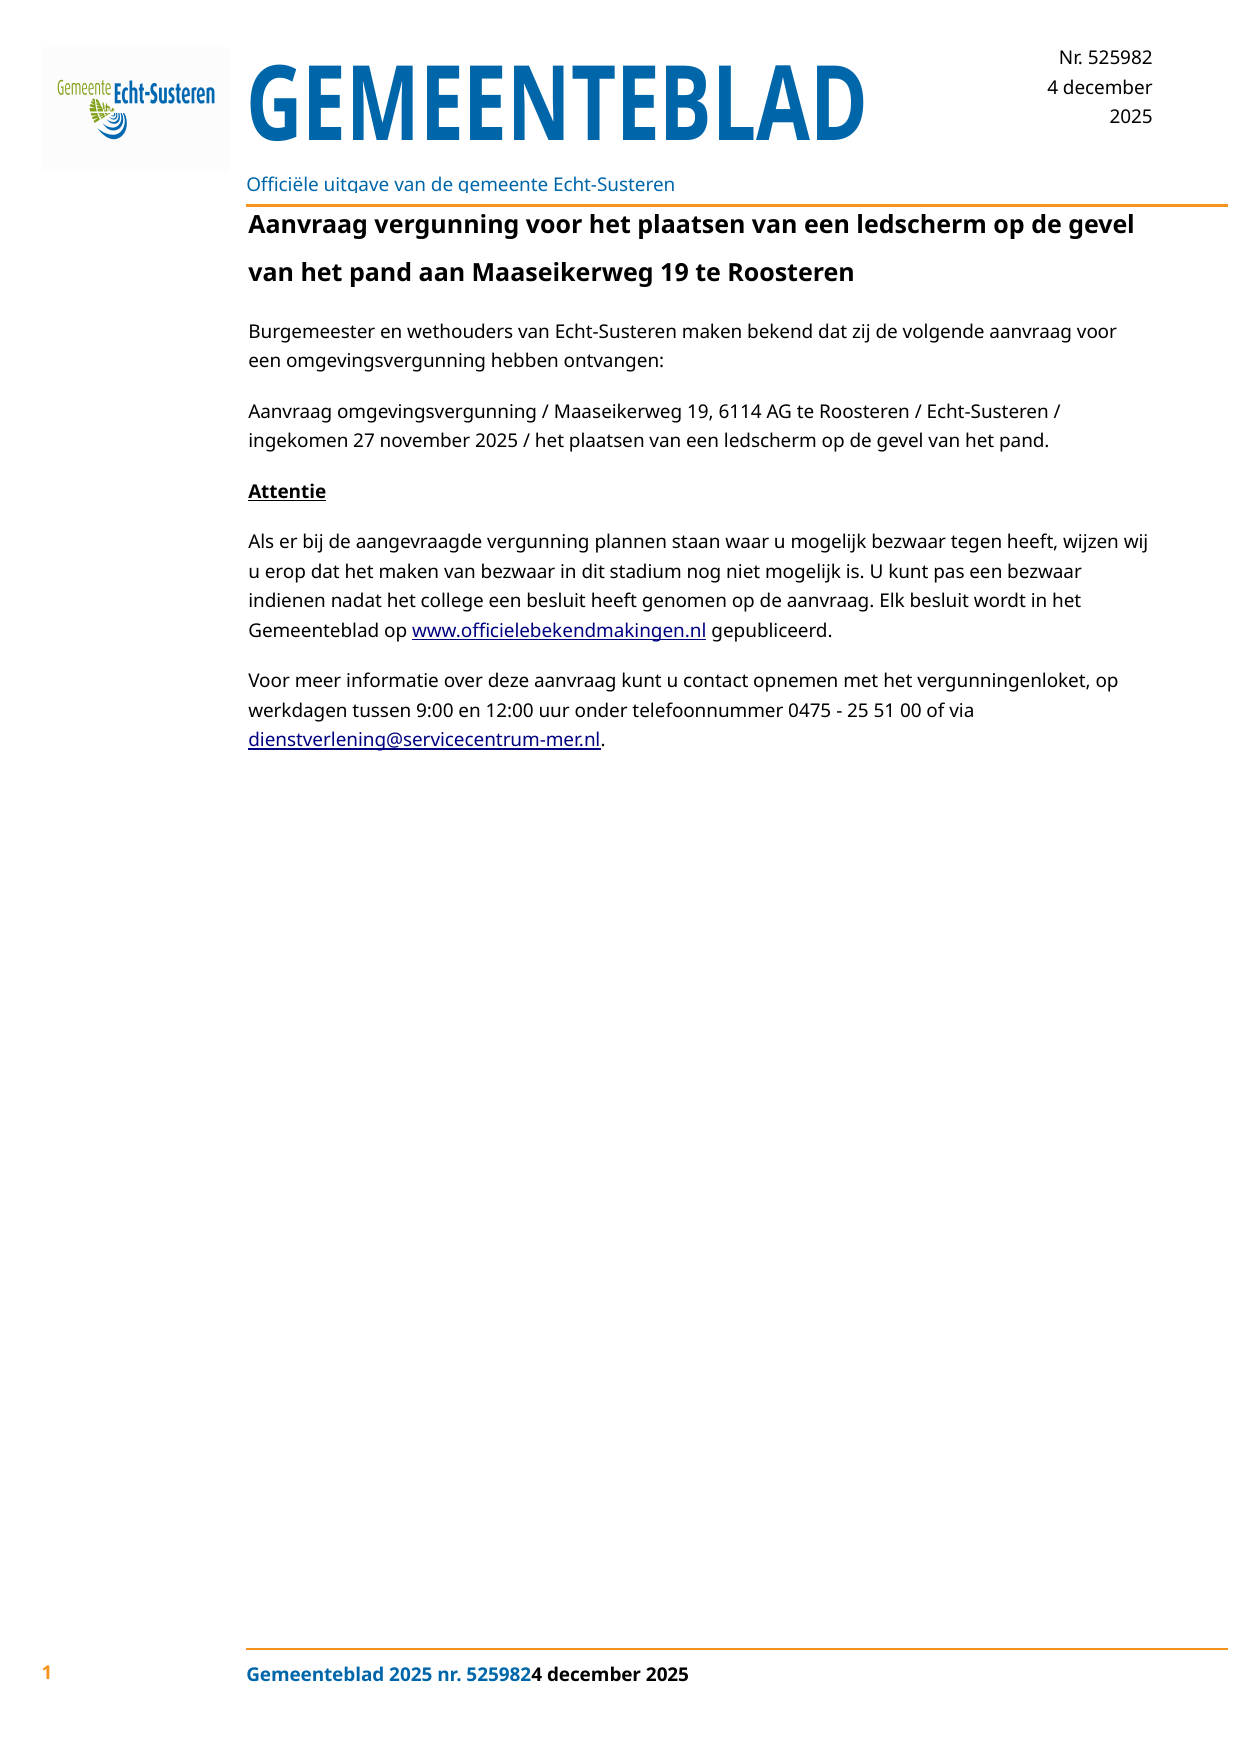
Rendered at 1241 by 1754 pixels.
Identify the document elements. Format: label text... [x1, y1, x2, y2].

text Voor meer informatie over deze aanvraag kunt u contact opnemen met het vergunningenloket, op werkdagen tussen 9:00 en 12:00 uur onder telefoonnummer 0475 - 25 51 00 of via dienstverlening@servicecentrum-mer.nl. [248, 667, 1152, 752]
text Attentie [248, 478, 1152, 504]
picture [41, 47, 231, 172]
text Aanvraag omgevingsvergunning / Maaseikerweg 19, 6114 AG te Roosteren / Echt-Susteren / ingekomen 27 november 2025 / het plaatsen van een ledscherm op de gevel van het pand. [248, 398, 1152, 453]
text Aanvraag vergunning voor het plaatsen van een ledscherm op de gevel van het pand aan Maaseikerweg 19 te Roosteren [248, 207, 1152, 288]
text Als er bij de aangevraagde vergunning plannen staan waar u mogelijk bezwaar tegen heeft, wijzen wij u erop dat het maken van bezwaar in dit stadium nog niet mogelijk is. U kunt pas een bezwaar indienen nadat het college een besluit heeft genomen op de aanvraag. Elk besluit wordt in het Gemeenteblad op www.officielebekendmakingen.nl gepubliceerd. [248, 528, 1152, 643]
text Burgemeester en wethouders van Echt-Susteren maken bekend dat zij de volgende aanvraag voor een omgevingsvergunning hebben ontvangen: [248, 318, 1152, 373]
